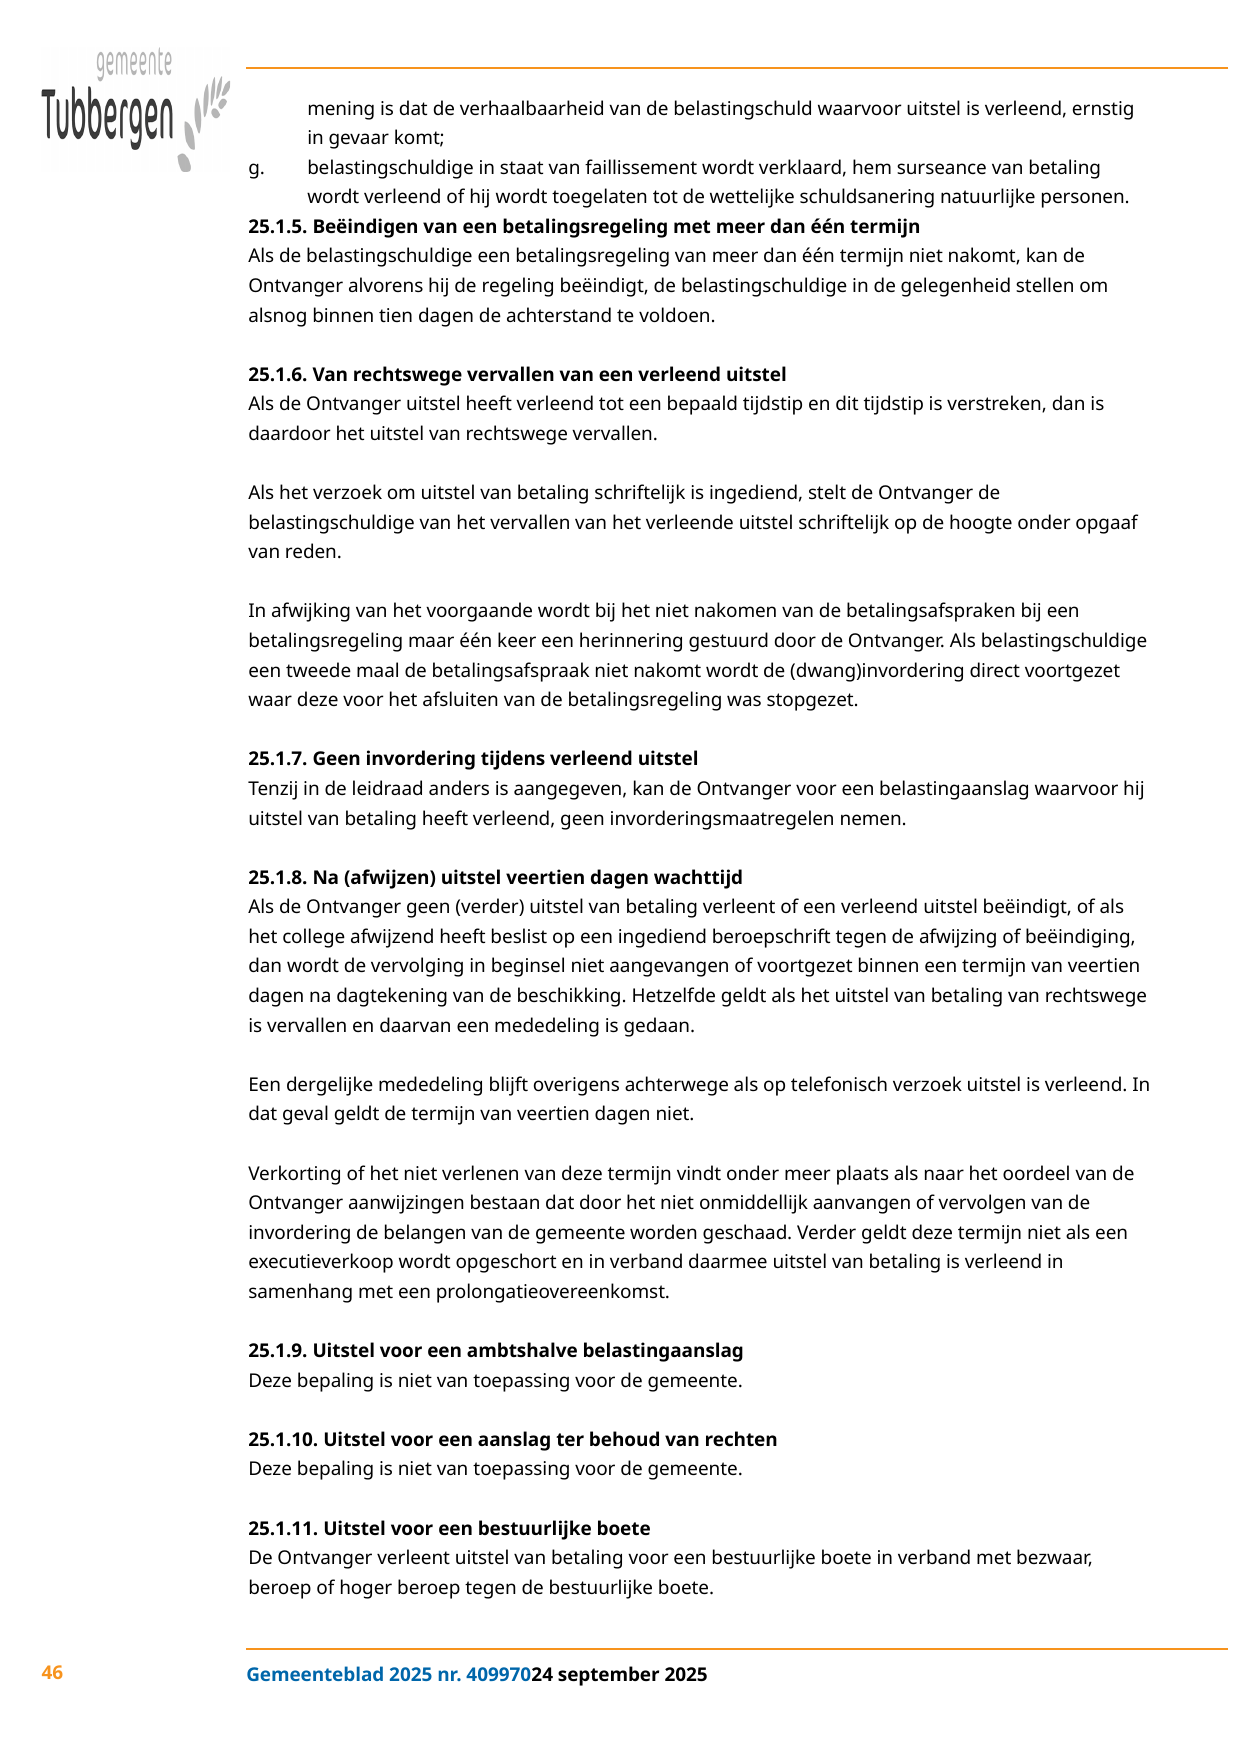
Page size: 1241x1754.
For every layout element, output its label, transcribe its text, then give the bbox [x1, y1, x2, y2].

text Tenzij in de leidraad anders is aangegeven, kan de Ontvanger voor een belastingaanslag waarvoor hij uitstel van betaling heeft verleend, geen invorderingsmaatregelen nemen. [248, 775, 1152, 831]
list belastingschuldige in staat van faillissement wordt verklaard, hem surseance van betaling wordt verleend of hij wordt toegelaten tot de wettelijke schuldsanering natuurlijke personen. [248, 154, 1152, 209]
text 25.1.11. Uitstel voor een bestuurlijke boete [248, 1515, 1152, 1541]
text Als het verzoek om uitstel van betaling schriftelijk is ingediend, stelt de Ontvanger de belastingschuldige van het vervallen van het verleende uitstel schriftelijk op de hoogte onder opgaaf van reden. [248, 479, 1152, 564]
list mening is dat de verhaalbaarheid van de belastingschuld waarvoor uitstel is verleend, ernstig in gevaar komt; [248, 95, 1152, 150]
text De Ontvanger verleent uitstel van betaling voor een bestuurlijke boete in verband met bezwaar, beroep of hoger beroep tegen de bestuurlijke boete. [248, 1544, 1152, 1600]
text Als de Ontvanger uitstel heeft verleend tot een bepaald tijdstip en dit tijdstip is verstreken, dan is daardoor het uitstel van rechtswege vervallen. [248, 391, 1152, 446]
text 25.1.6. Van rechtswege vervallen van een verleend uitstel [248, 361, 1152, 387]
text Als de belastingschuldige een betalingsregeling van meer dan één termijn niet nakomt, kan de Ontvanger alvorens hij de regeling beëindigt, de belastingschuldige in de gelegenheid stellen om alsnog binnen tien dagen de achterstand te voldoen. [248, 243, 1152, 328]
text 25.1.9. Uitstel voor een ambtshalve belastingaanslag [248, 1337, 1152, 1363]
picture [41, 47, 231, 172]
text 25.1.7. Geen invordering tijdens verleend uitstel [248, 746, 1152, 771]
text 25.1.8. Na (afwijzen) uitstel veertien dagen wachttijd [248, 864, 1152, 890]
text Deze bepaling is niet van toepassing voor de gemeente. [248, 1367, 1152, 1393]
text Een dergelijke mededeling blijft overigens achterwege als op telefonisch verzoek uitstel is verleend. In dat geval geldt de termijn van veertien dagen niet. [248, 1071, 1152, 1126]
text Verkorting of het niet verlenen van deze termijn vindt onder meer plaats als naar het oordeel van de Ontvanger aanwijzingen bestaan dat door het niet onmiddellijk aanvangen of vervolgen van de invordering de belangen van de gemeente worden geschaad. Verder geldt deze termijn niet als een executieverkoop wordt opgeschort en in verband daarmee uitstel van betaling is verleend in samenhang met een prolongatieovereenkomst. [248, 1160, 1152, 1304]
text In afwijking van het voorgaande wordt bij het niet nakomen van de betalingsafspraken bij een betalingsregeling maar één keer een herinnering gestuurd door de Ontvanger. Als belastingschuldige een tweede maal de betalingsafspraak niet nakomt wordt de (dwang)invordering direct voortgezet waar deze voor het afsluiten van de betalingsregeling was stopgezet. [248, 598, 1152, 712]
text 25.1.5. Beëindigen van een betalingsregeling met meer dan één termijn [248, 213, 1152, 239]
text Deze bepaling is niet van toepassing voor de gemeente. [248, 1456, 1152, 1481]
text 25.1.10. Uitstel voor een aanslag ter behoud van rechten [248, 1426, 1152, 1452]
text Als de Ontvanger geen (verder) uitstel van betaling verleent of een verleend uitstel beëindigt, of als het college afwijzend heeft beslist op een ingediend beroepschrift tegen de afwijzing of beëindiging, dan wordt de vervolging in beginsel niet aangevangen of voortgezet binnen een termijn van veertien dagen na dagtekening van de beschikking. Hetzelfde geldt als het uitstel van betaling van rechtswege is vervallen en daarvan een mededeling is gedaan. [248, 893, 1152, 1038]
